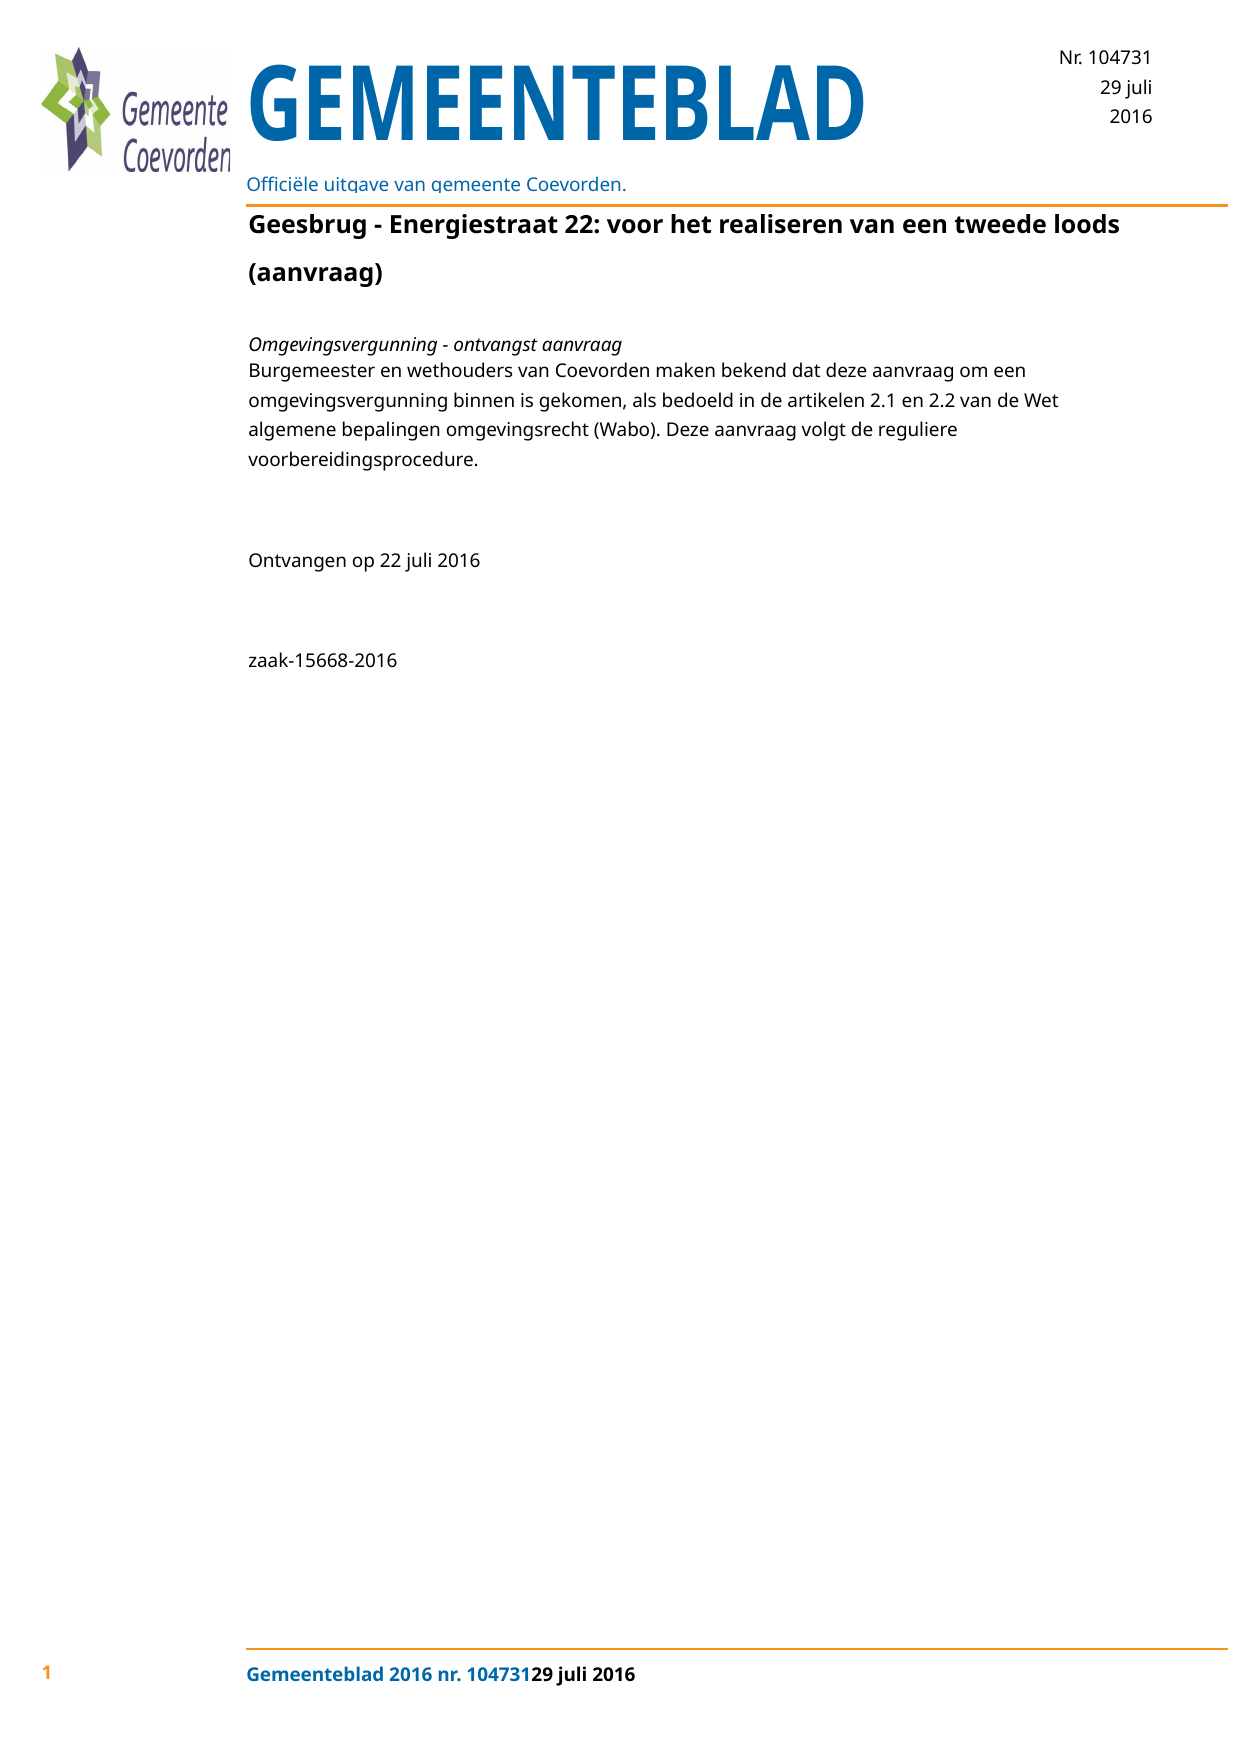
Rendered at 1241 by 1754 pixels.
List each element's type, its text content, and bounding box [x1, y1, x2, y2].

text Ontvangen op 22 juli 2016 [248, 547, 1152, 572]
text Burgemeester en wethouders van Coevorden maken bekend dat deze aanvraag om een omgevingsvergunning binnen is gekomen, als bedoeld in de artikelen 2.1 en 2.2 van de Wet algemene bepalingen omgevingsrecht (Wabo). Deze aanvraag volgt de reguliere voorbereidingsprocedure. [248, 357, 1152, 472]
text Omgevingsvergunning - ontvangst aanvraag [248, 331, 1152, 357]
picture [41, 47, 231, 172]
text Geesbrug - Energiestraat 22: voor het realiseren van een tweede loods (aanvraag) [248, 207, 1152, 288]
text zaak-15668-2016 [248, 648, 1152, 673]
